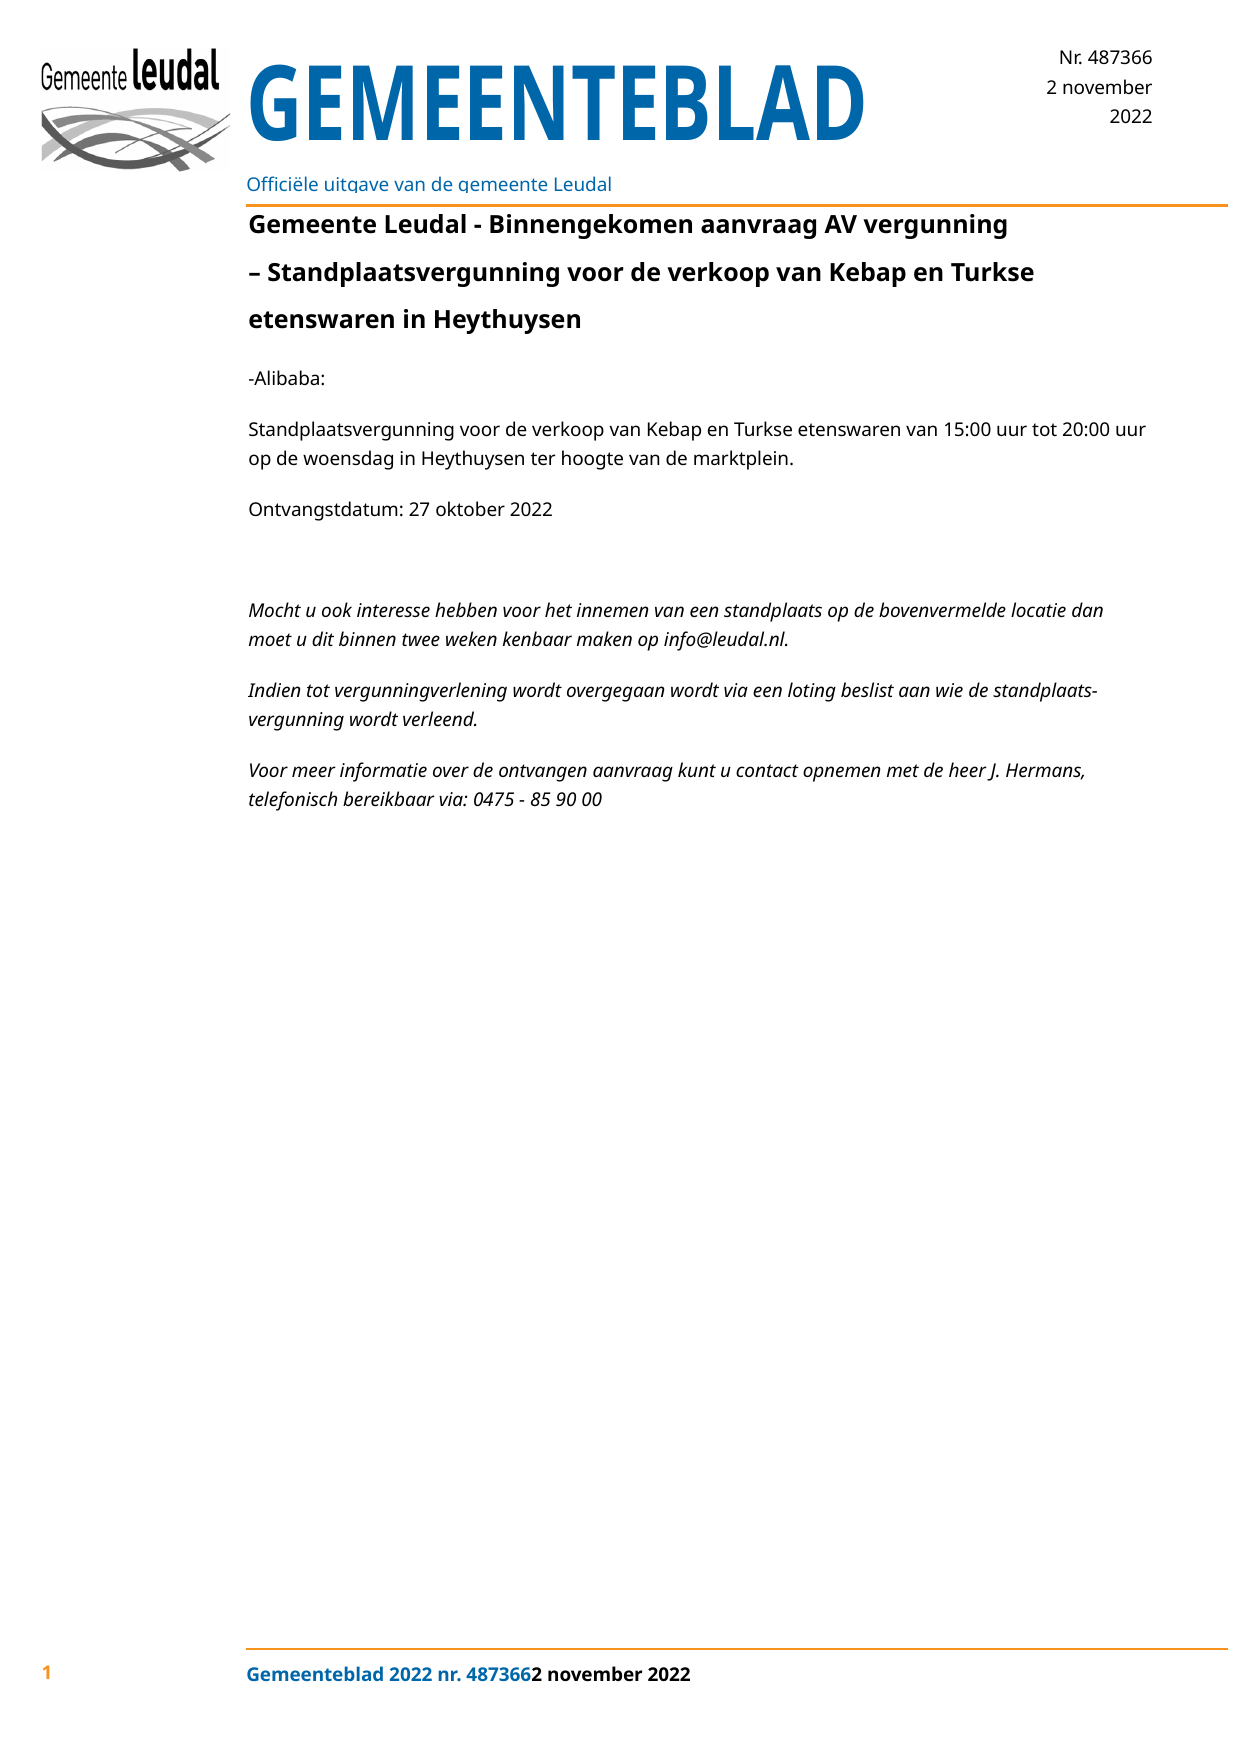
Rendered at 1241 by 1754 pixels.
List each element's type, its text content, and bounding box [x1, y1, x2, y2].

text Gemeente Leudal - Binnengekomen aanvraag AV vergunning – Standplaatsvergunning voor de verkoop van Kebap en Turkse etenswaren in Heythuysen [248, 207, 1152, 336]
text Mocht u ook interesse hebben voor het innemen van een standplaats op de bovenvermelde locatie dan moet u dit binnen twee weken kenbaar maken op info@leudal.nl. [248, 597, 1152, 652]
text Standplaatsvergunning voor de verkoop van Kebap en Turkse etenswaren van 15:00 uur tot 20:00 uur op de woensdag in Heythuysen ter hoogte van de marktplein. [248, 416, 1152, 471]
text Indien tot vergunningverlening wordt overgegaan wordt via een loting beslist aan wie de standplaats- vergunning wordt verleend. [248, 677, 1152, 732]
picture [41, 47, 231, 172]
text Ontvangstdatum: 27 oktober 2022 [248, 496, 1152, 522]
text Voor meer informatie over de ontvangen aanvraag kunt u contact opnemen met de heer J. Hermans, telefonisch bereikbaar via: 0475 - 85 90 00 [248, 757, 1152, 812]
text -Alibaba: [248, 366, 1152, 391]
